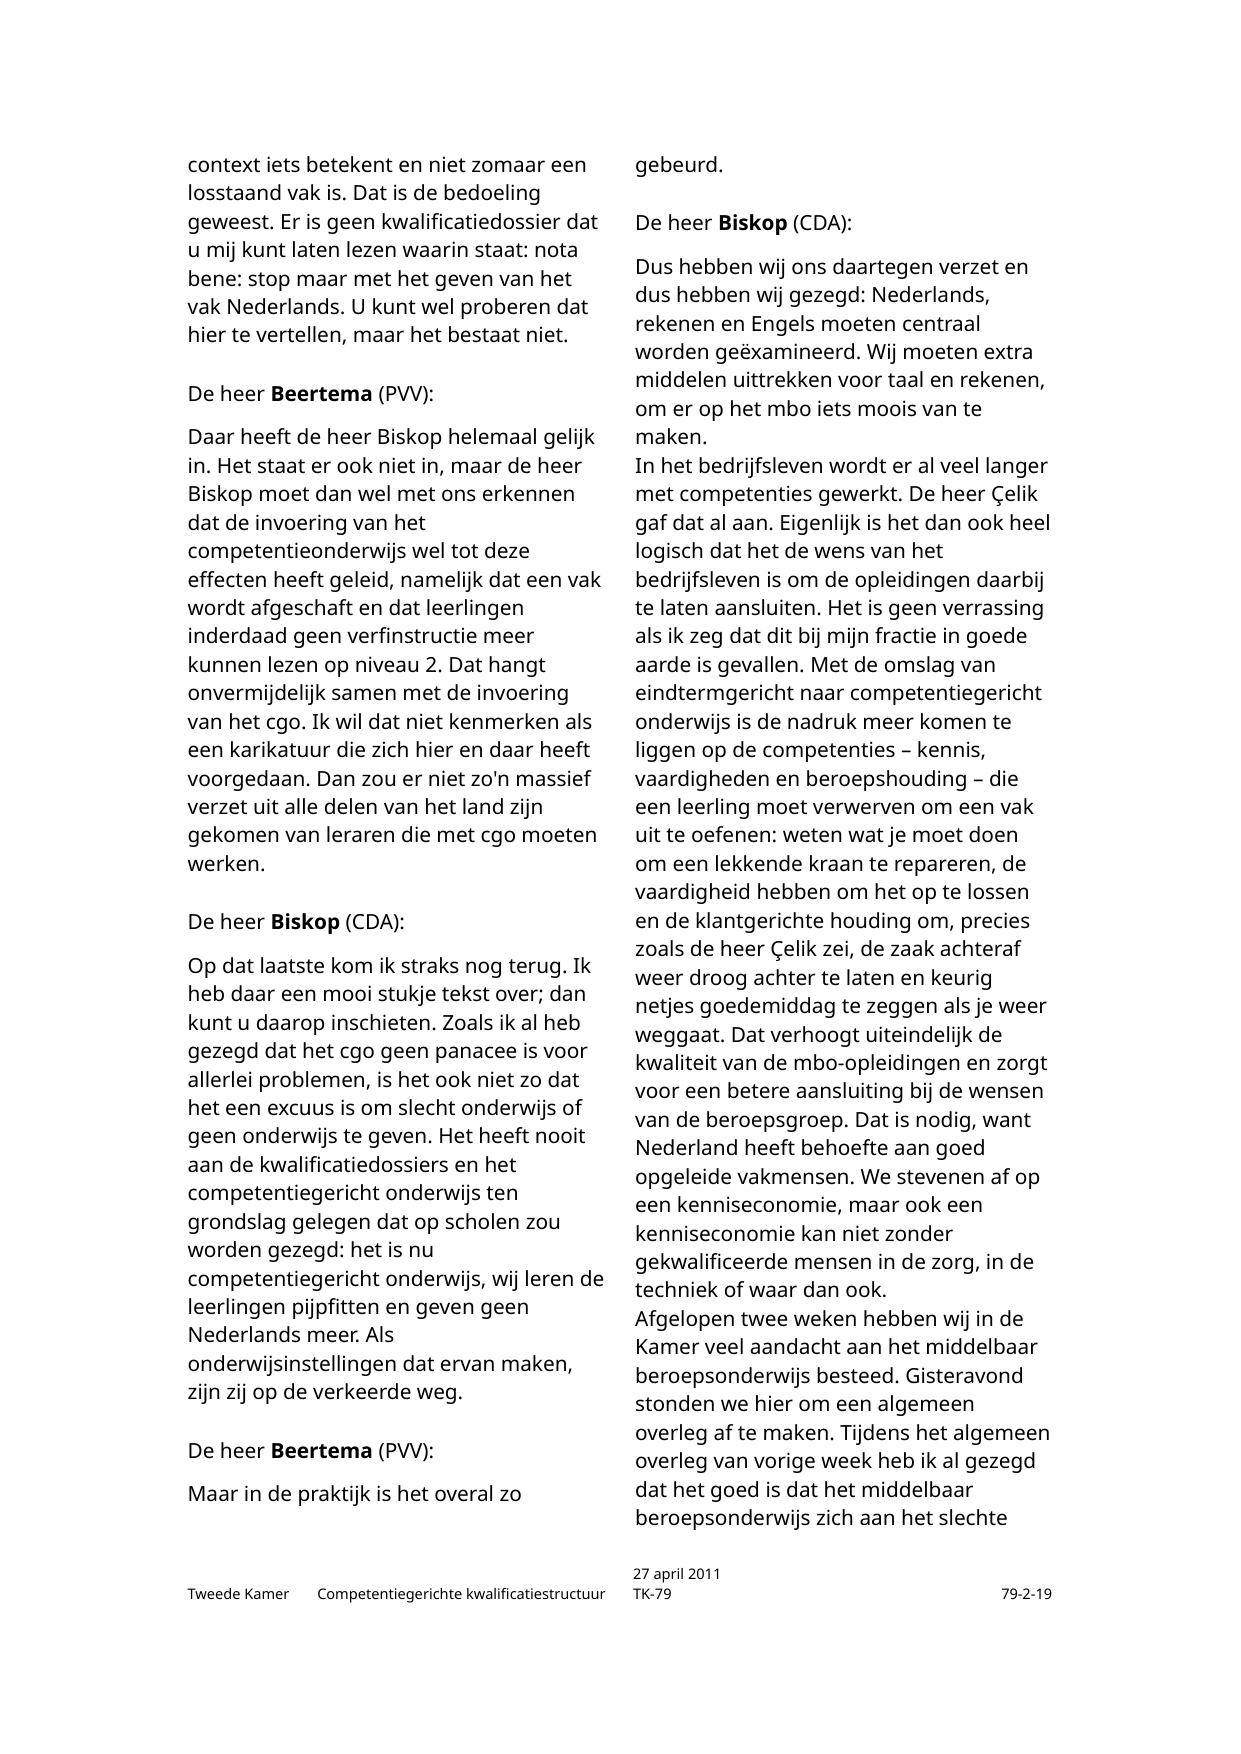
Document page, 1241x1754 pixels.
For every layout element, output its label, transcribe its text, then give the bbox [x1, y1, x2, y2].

text In het bedrijfsleven wordt er al veel langer met competenties gewerkt. De heer Çelik gaf dat al aan. Eigenlijk is het dan ook heel logisch dat het de wens van het bedrijfsleven is om de opleidingen daarbij te laten aansluiten. Het is geen verrassing als ik zeg dat dit bij mijn fractie in goede aarde is gevallen. Met de omslag van eindtermgericht naar competentiegericht onderwijs is de nadruk meer komen te liggen op de competenties – kennis, vaardigheden en beroepshouding – die een leerling moet verwerven om een vak uit te oefenen: weten wat je moet doen om een lekkende kraan te repareren, de vaardigheid hebben om het op te lossen en de klantgerichte houding om, precies zoals de heer Çelik zei, de zaak achteraf weer droog achter te laten en keurig netjes goedemiddag te zeggen als je weer weggaat. Dat verhoogt uiteindelijk de kwaliteit van de mbo-opleidingen en zorgt voor een betere aansluiting bij de wensen van de beroepsgroep. Dat is nodig, want Nederland heeft behoefte aan goed opgeleide vakmensen. We stevenen af op een kenniseconomie, maar ook een kenniseconomie kan niet zonder gekwalificeerde mensen in de zorg, in de techniek of waar dan ook. [635, 451, 1053, 1304]
text Maar in de praktijk is het overal zo [187, 1479, 605, 1508]
text De heer Biskop (CDA): [635, 208, 1053, 237]
text Daar heeft de heer Biskop helemaal gelijk in. Het staat er ook niet in, maar de heer Biskop moet dan wel met ons erkennen dat de invoering van het competentieonderwijs wel tot deze effecten heeft geleid, namelijk dat een vak wordt afgeschaft en dat leerlingen inderdaad geen verfinstructie meer kunnen lezen op niveau 2. Dat hangt onvermijdelijk samen met de invoering van het cgo. Ik wil dat niet kenmerken als een karikatuur die zich hier en daar heeft voorgedaan. Dan zou er niet zo'n massief verzet uit alle delen van het land zijn gekomen van leraren die met cgo moeten werken. [187, 422, 605, 877]
text context iets betekent en niet zomaar een losstaand vak is. Dat is de bedoeling geweest. Er is geen kwalificatiedossier dat u mij kunt laten lezen waarin staat: nota bene: stop maar met het geven van het vak Nederlands. U kunt wel proberen dat hier te vertellen, maar het bestaat niet. [187, 150, 605, 349]
text Afgelopen twee weken hebben wij in de Kamer veel aandacht aan het middelbaar beroepsonderwijs besteed. Gisteravond stonden we hier om een algemeen overleg af te maken. Tijdens het algemeen overleg van vorige week heb ik al gezegd dat het goed is dat het middelbaar beroepsonderwijs zich aan het slechte [635, 1304, 1053, 1532]
text Op dat laatste kom ik straks nog terug. Ik heb daar een mooi stukje tekst over; dan kunt u daarop inschieten. Zoals ik al heb gezegd dat het cgo geen panacee is voor allerlei problemen, is het ook niet zo dat het een excuus is om slecht onderwijs of geen onderwijs te geven. Het heeft nooit aan de kwalificatiedossiers en het competentiegericht onderwijs ten grondslag gelegen dat op scholen zou worden gezegd: het is nu competentiegericht onderwijs, wij leren de leerlingen pijpfitten en geven geen Nederlands meer. Als onderwijsinstellingen dat ervan maken, zijn zij op de verkeerde weg. [187, 951, 605, 1406]
text De heer Beertema (PVV): [187, 1436, 605, 1464]
text Dus hebben wij ons daartegen verzet en dus hebben wij gezegd: Nederlands, rekenen en Engels moeten centraal worden geëxamineerd. Wij moeten extra middelen uittrekken voor taal en rekenen, om er op het mbo iets moois van te maken. [635, 252, 1053, 451]
text gebeurd. [635, 150, 1053, 178]
text De heer Biskop (CDA): [187, 907, 605, 936]
text De heer Beertema (PVV): [187, 379, 605, 407]
